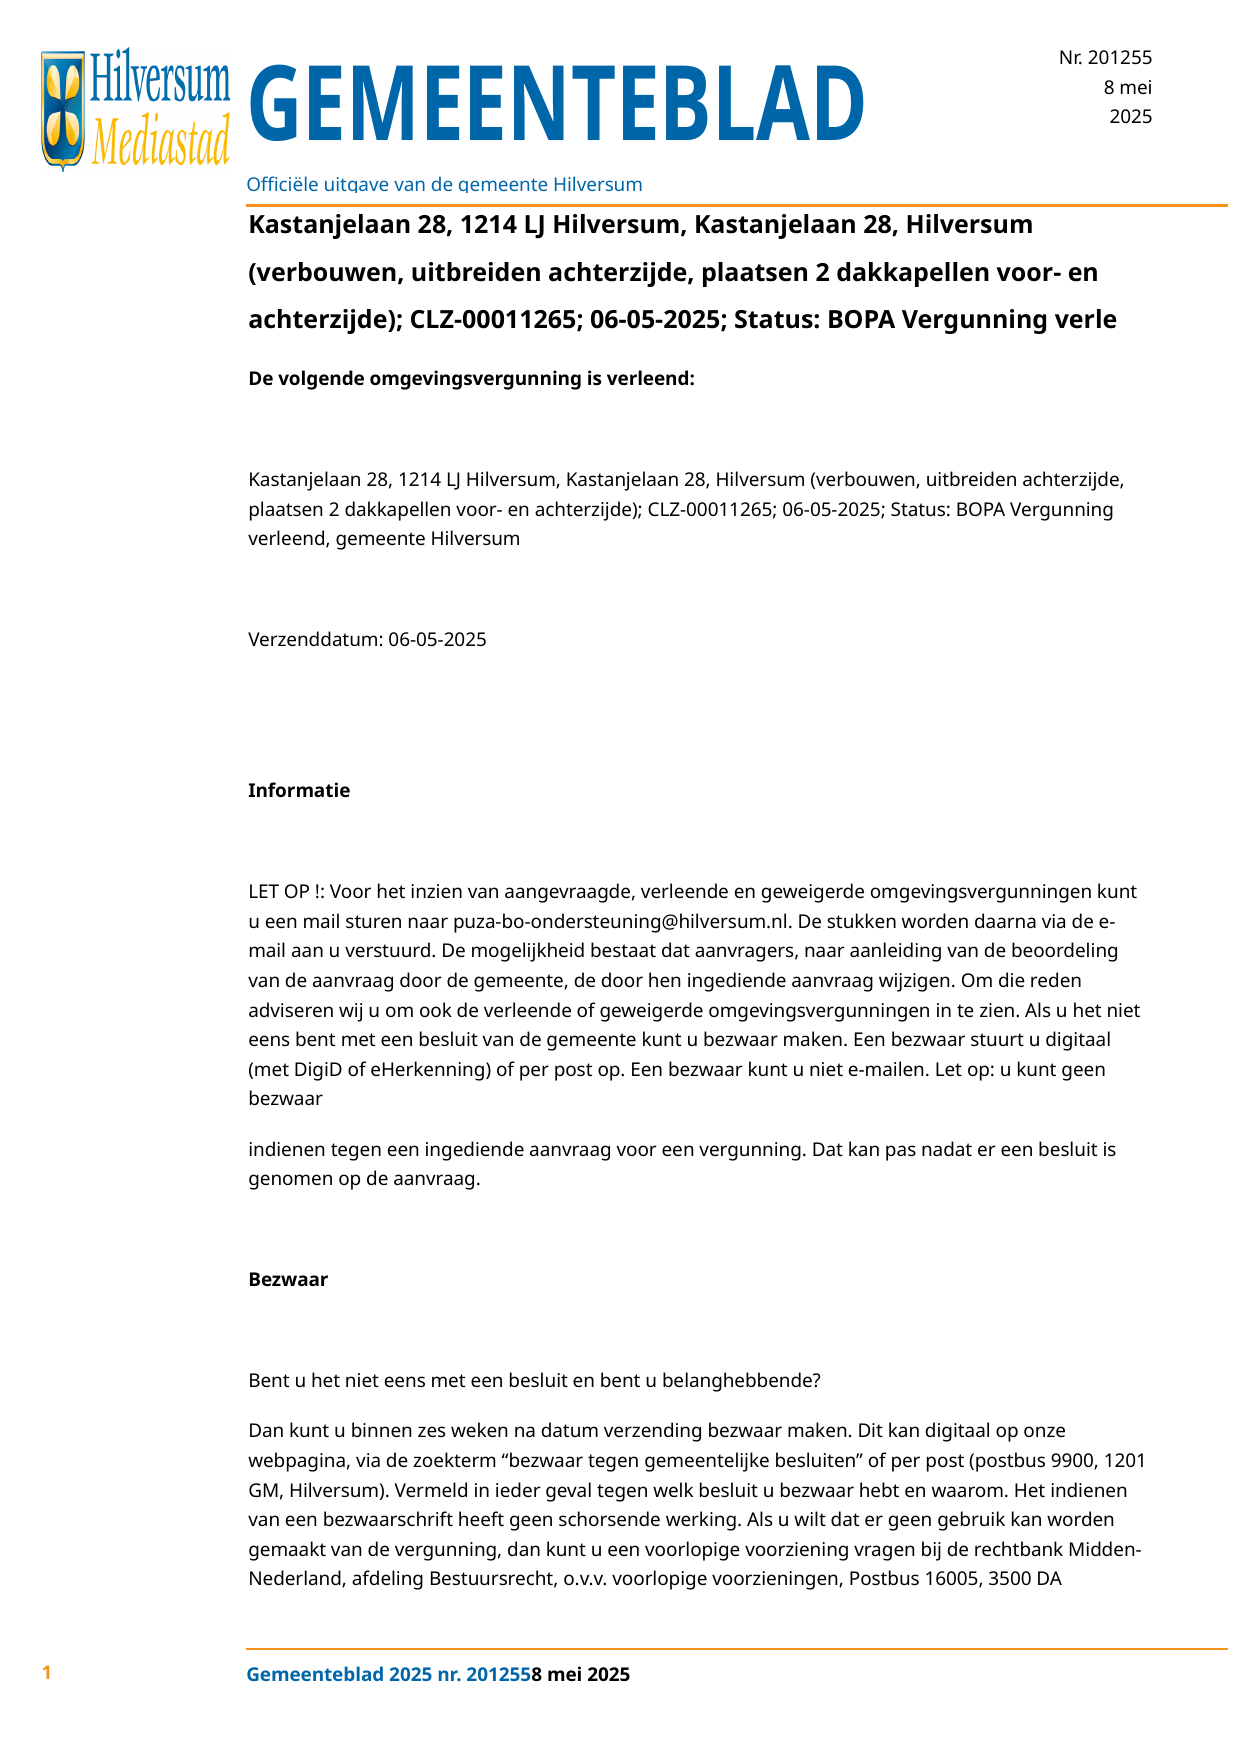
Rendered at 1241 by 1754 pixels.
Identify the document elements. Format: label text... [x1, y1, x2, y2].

picture [41, 47, 231, 172]
text Verzenddatum: 06-05-2025 [248, 626, 1152, 652]
text Kastanjelaan 28, 1214 LJ Hilversum, Kastanjelaan 28, Hilversum (verbouwen, uitbreiden achterzijde, plaatsen 2 dakkapellen voor- en achterzijde); CLZ-00011265; 06-05-2025; Status: BOPA Vergunning verleend, gemeente Hilversum [248, 466, 1152, 551]
text Bent u het niet eens met een besluit en bent u belanghebbende? [248, 1367, 1152, 1393]
text LET OP !: Voor het inzien van aangevraagde, verleende en geweigerde omgevingsvergunningen kunt u een mail sturen naar puza-bo-ondersteuning@hilversum.nl. De stukken worden daarna via de e-mail aan u verstuurd. De mogelijkheid bestaat dat aanvragers, naar aanleiding van de beoordeling van de aanvraag door de gemeente, de door hen ingediende aanvraag wijzigen. Om die reden adviseren wij u om ook de verleende of geweigerde omgevingsvergunningen in te zien. Als u het niet eens bent met een besluit van de gemeente kunt u bezwaar maken. Een bezwaar stuurt u digitaal (met DigiD of eHerkenning) of per post op. Een bezwaar kunt u niet e-mailen. Let op: u kunt geen bezwaar [248, 878, 1152, 1111]
text De volgende omgevingsvergunning is verleend: [248, 366, 1152, 391]
text Dan kunt u binnen zes weken na datum verzending bezwaar maken. Dit kan digitaal op onze webpagina, via de zoekterm “bezwaar tegen gemeentelijke besluiten” of per post (postbus 9900, 1201 GM, Hilversum). Vermeld in ieder geval tegen welk besluit u bezwaar hebt en waarom. Het indienen van een bezwaarschrift heeft geen schorsende werking. Als u wilt dat er geen gebruik kan worden gemaakt van de vergunning, dan kunt u een voorlopige voorziening vragen bij de rechtbank Midden-Nederland, afdeling Bestuursrecht, o.v.v. voorlopige voorzieningen, Postbus 16005, 3500 DA [248, 1418, 1152, 1591]
text indienen tegen een ingediende aanvraag voor een vergunning. Dat kan pas nadat er een besluit is genomen op de aanvraag. [248, 1136, 1152, 1191]
text Bezwaar [248, 1266, 1152, 1292]
text Informatie [248, 778, 1152, 803]
text Kastanjelaan 28, 1214 LJ Hilversum, Kastanjelaan 28, Hilversum (verbouwen, uitbreiden achterzijde, plaatsen 2 dakkapellen voor- en achterzijde); CLZ-00011265; 06-05-2025; Status: BOPA Vergunning verle [248, 207, 1152, 336]
